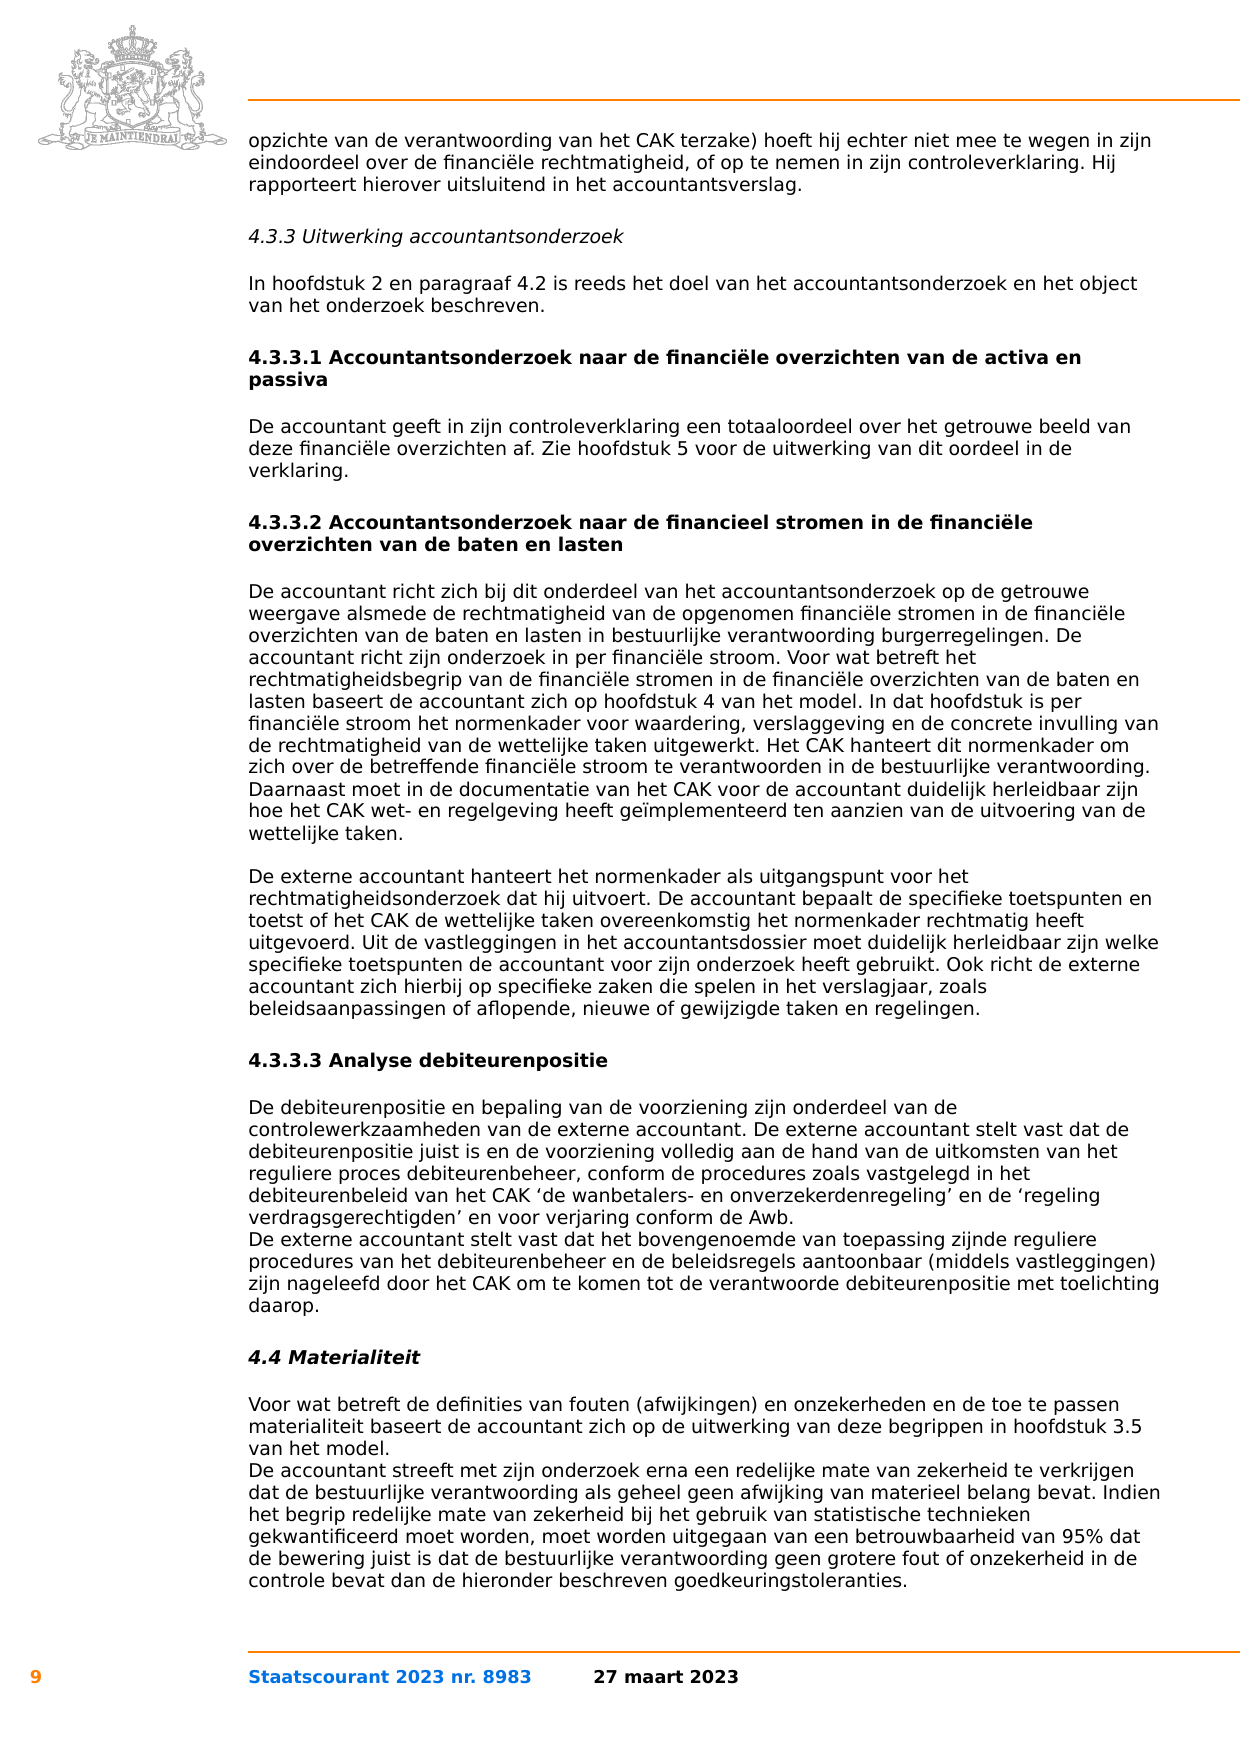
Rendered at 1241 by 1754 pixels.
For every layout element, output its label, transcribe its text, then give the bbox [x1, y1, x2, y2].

subtitle 4.3.3.1 Accountantsonderzoek naar de financiële overzichten van de activa en passiva [248, 347, 1163, 391]
subtitle 4.4 Materialiteit [248, 1347, 1163, 1369]
text De accountant richt zich bij dit onderdeel van het accountantsonderzoek op de getrouwe weergave alsmede de rechtmatigheid van de opgenomen financiële stromen in de financiële overzichten van de baten en lasten in bestuurlijke verantwoording burgerregelingen. De accountant richt zijn onderzoek in per financiële stroom. Voor wat betreft het rechtmatigheidsbegrip van de financiële stromen in de financiële overzichten van de baten en lasten baseert de accountant zich op hoofdstuk 4 van het model. In dat hoofdstuk is per financiële stroom het normenkader voor waardering, verslaggeving en de concrete invulling van de rechtmatigheid van de wettelijke taken uitgewerkt. Het CAK hanteert dit normenkader om zich over de betreffende financiële stroom te verantwoorden in de bestuurlijke verantwoording. Daarnaast moet in de documentatie van het CAK voor de accountant duidelijk herleidbaar zijn hoe het CAK wet- en regelgeving heeft geïmplementeerd ten aanzien van de uitvoering van de wettelijke taken. [248, 581, 1163, 844]
subtitle 4.3.3.2 Accountantsonderzoek naar de financieel stromen in de financiële overzichten van de baten en lasten [248, 512, 1163, 556]
text opzichte van de verantwoording van het CAK terzake) hoeft hij echter niet mee te wegen in zijn eindoordeel over de financiële rechtmatigheid, of op te nemen in zijn controleverklaring. Hij rapporteert hierover uitsluitend in het accountantsverslag. [248, 130, 1163, 196]
subtitle 4.3.3 Uitwerking accountantsonderzoek [248, 226, 1163, 248]
text In hoofdstuk 2 en paragraaf 4.2 is reeds het doel van het accountantsonderzoek en het object van het onderzoek beschreven. [248, 273, 1163, 317]
text De externe accountant hanteert het normenkader als uitgangspunt voor het rechtmatigheidsonderzoek dat hij uitvoert. De accountant bepaalt de specifieke toetspunten en toetst of het CAK de wettelijke taken overeenkomstig het normenkader rechtmatig heeft uitgevoerd. Uit de vastleggingen in het accountantsdossier moet duidelijk herleidbaar zijn welke specifieke toetspunten de accountant voor zijn onderzoek heeft gebruikt. Ook richt de externe accountant zich hierbij op specifieke zaken die spelen in het verslagjaar, zoals beleidsaanpassingen of aflopende, nieuwe of gewijzigde taken en regelingen. [248, 866, 1163, 1020]
picture [38, 25, 227, 150]
text Voor wat betreft de definities van fouten (afwijkingen) en onzekerheden en de toe te passen materialiteit baseert de accountant zich op de uitwerking van deze begrippen in hoofdstuk 3.5 van het model. [248, 1394, 1163, 1460]
text De accountant streeft met zijn onderzoek erna een redelijke mate van zekerheid te verkrijgen dat de bestuurlijke verantwoording als geheel geen afwijking van materieel belang bevat. Indien het begrip redelijke mate van zekerheid bij het gebruik van statistische technieken gekwantificeerd moet worden, moet worden uitgegaan van een betrouwbaarheid van 95% dat de bewering juist is dat de bestuurlijke verantwoording geen grotere fout of onzekerheid in de controle bevat dan de hieronder beschreven goedkeuringstoleranties. [248, 1460, 1163, 1592]
subtitle 4.3.3.3 Analyse debiteurenpositie [248, 1050, 1163, 1072]
text De accountant geeft in zijn controleverklaring een totaaloordeel over het getrouwe beeld van deze financiële overzichten af. Zie hoofdstuk 5 voor de uitwerking van dit oordeel in de verklaring. [248, 416, 1163, 482]
text De externe accountant stelt vast dat het bovengenoemde van toepassing zijnde reguliere procedures van het debiteurenbeheer en de beleidsregels aantoonbaar (middels vastleggingen) zijn nageleefd door het CAK om te komen tot de verantwoorde debiteurenpositie met toelichting daarop. [248, 1229, 1163, 1317]
text De debiteurenpositie en bepaling van de voorziening zijn onderdeel van de controlewerkzaamheden van de externe accountant. De externe accountant stelt vast dat de debiteurenpositie juist is en de voorziening volledig aan de hand van de uitkomsten van het reguliere proces debiteurenbeheer, conform de procedures zoals vastgelegd in het debiteurenbeleid van het CAK ‘de wanbetalers- en onverzekerdenregeling’ en de ‘regeling verdragsgerechtigden’ en voor verjaring conform de Awb. [248, 1097, 1163, 1229]
